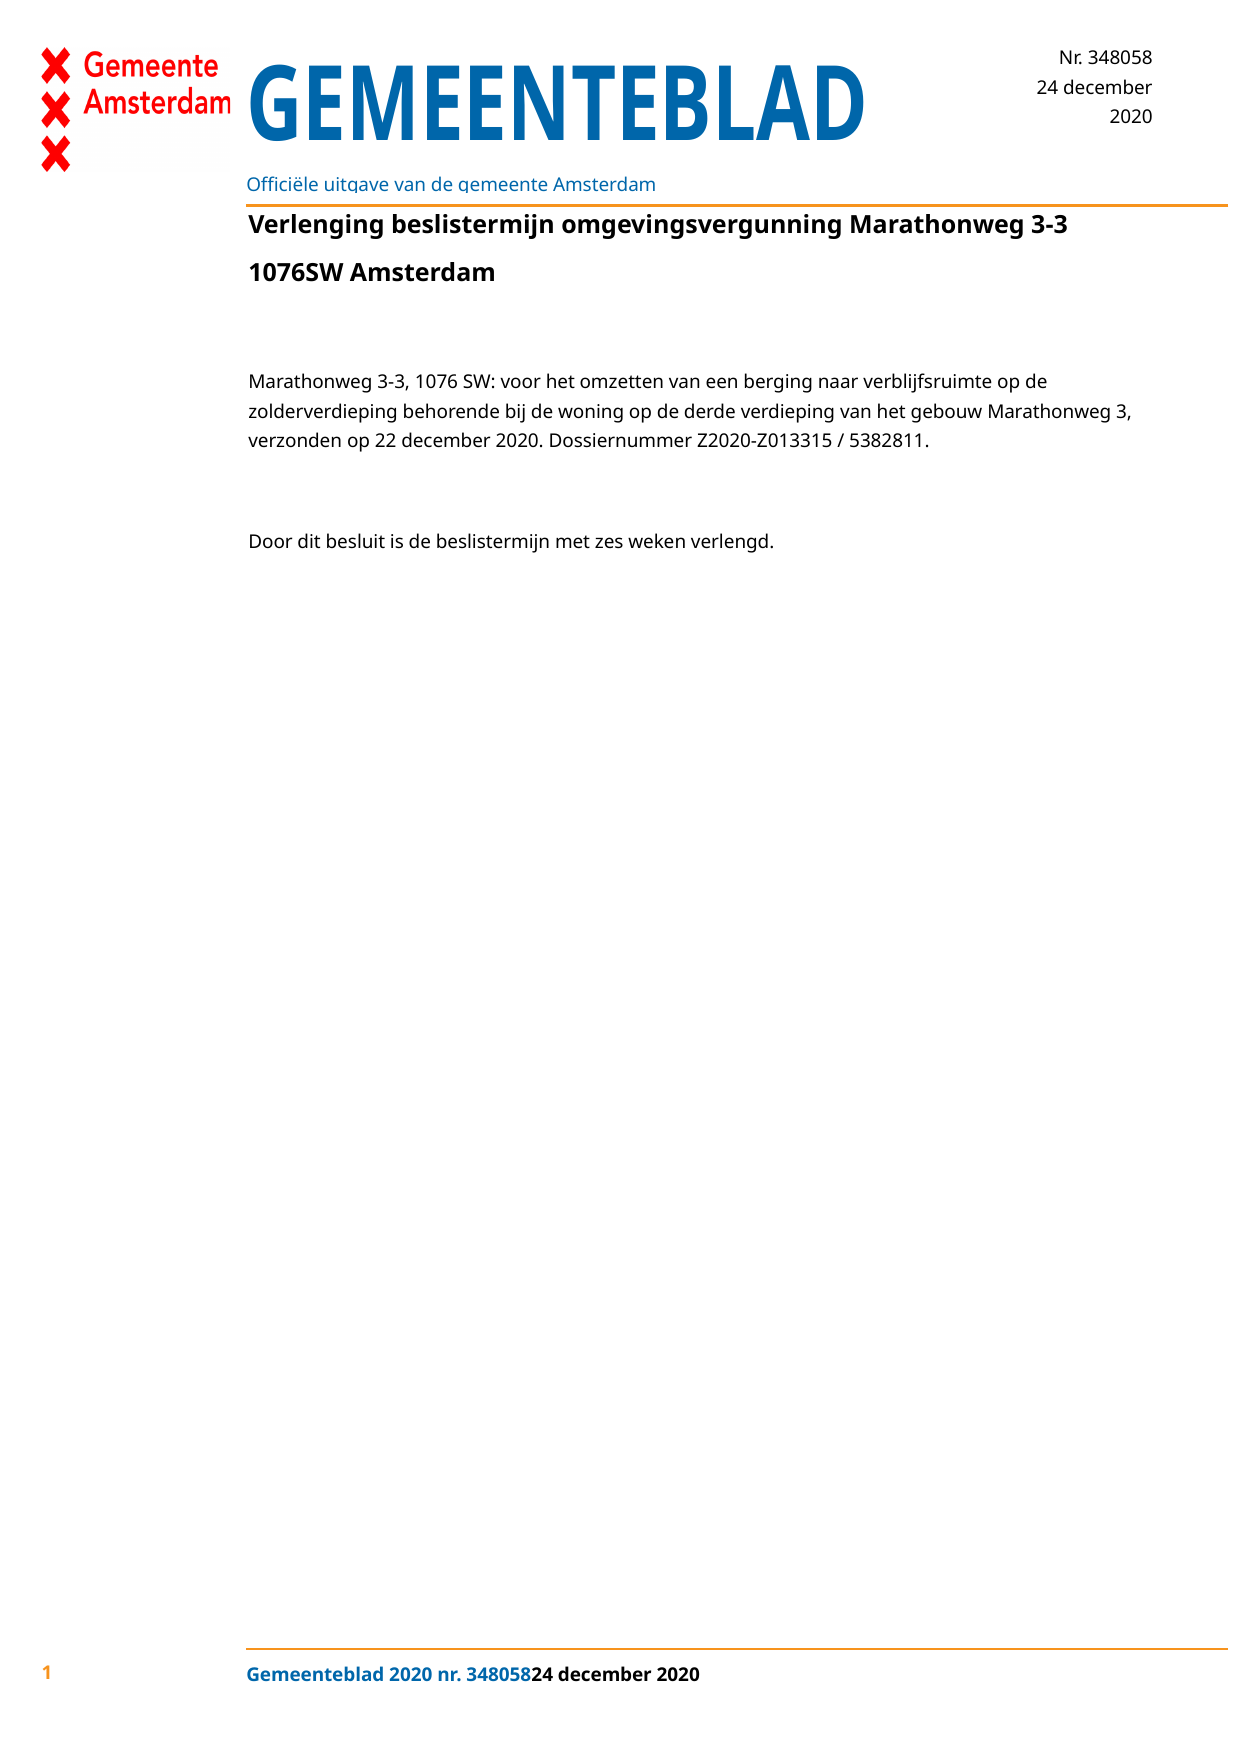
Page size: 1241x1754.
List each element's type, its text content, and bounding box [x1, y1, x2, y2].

text Marathonweg 3-3, 1076 SW: voor het omzetten van een berging naar verblijfsruimte op de zolderverdieping behorende bij de woning op de derde verdieping van het gebouw Marathonweg 3, verzonden op 22 december 2020. Dossiernummer Z2020-Z013315 / 5382811. [248, 368, 1152, 453]
text Door dit besluit is de beslistermijn met zes weken verlengd. [248, 528, 1152, 554]
text Verlenging beslistermijn omgevingsvergunning Marathonweg 3-3 1076SW Amsterdam [248, 207, 1152, 288]
picture [41, 47, 231, 172]
